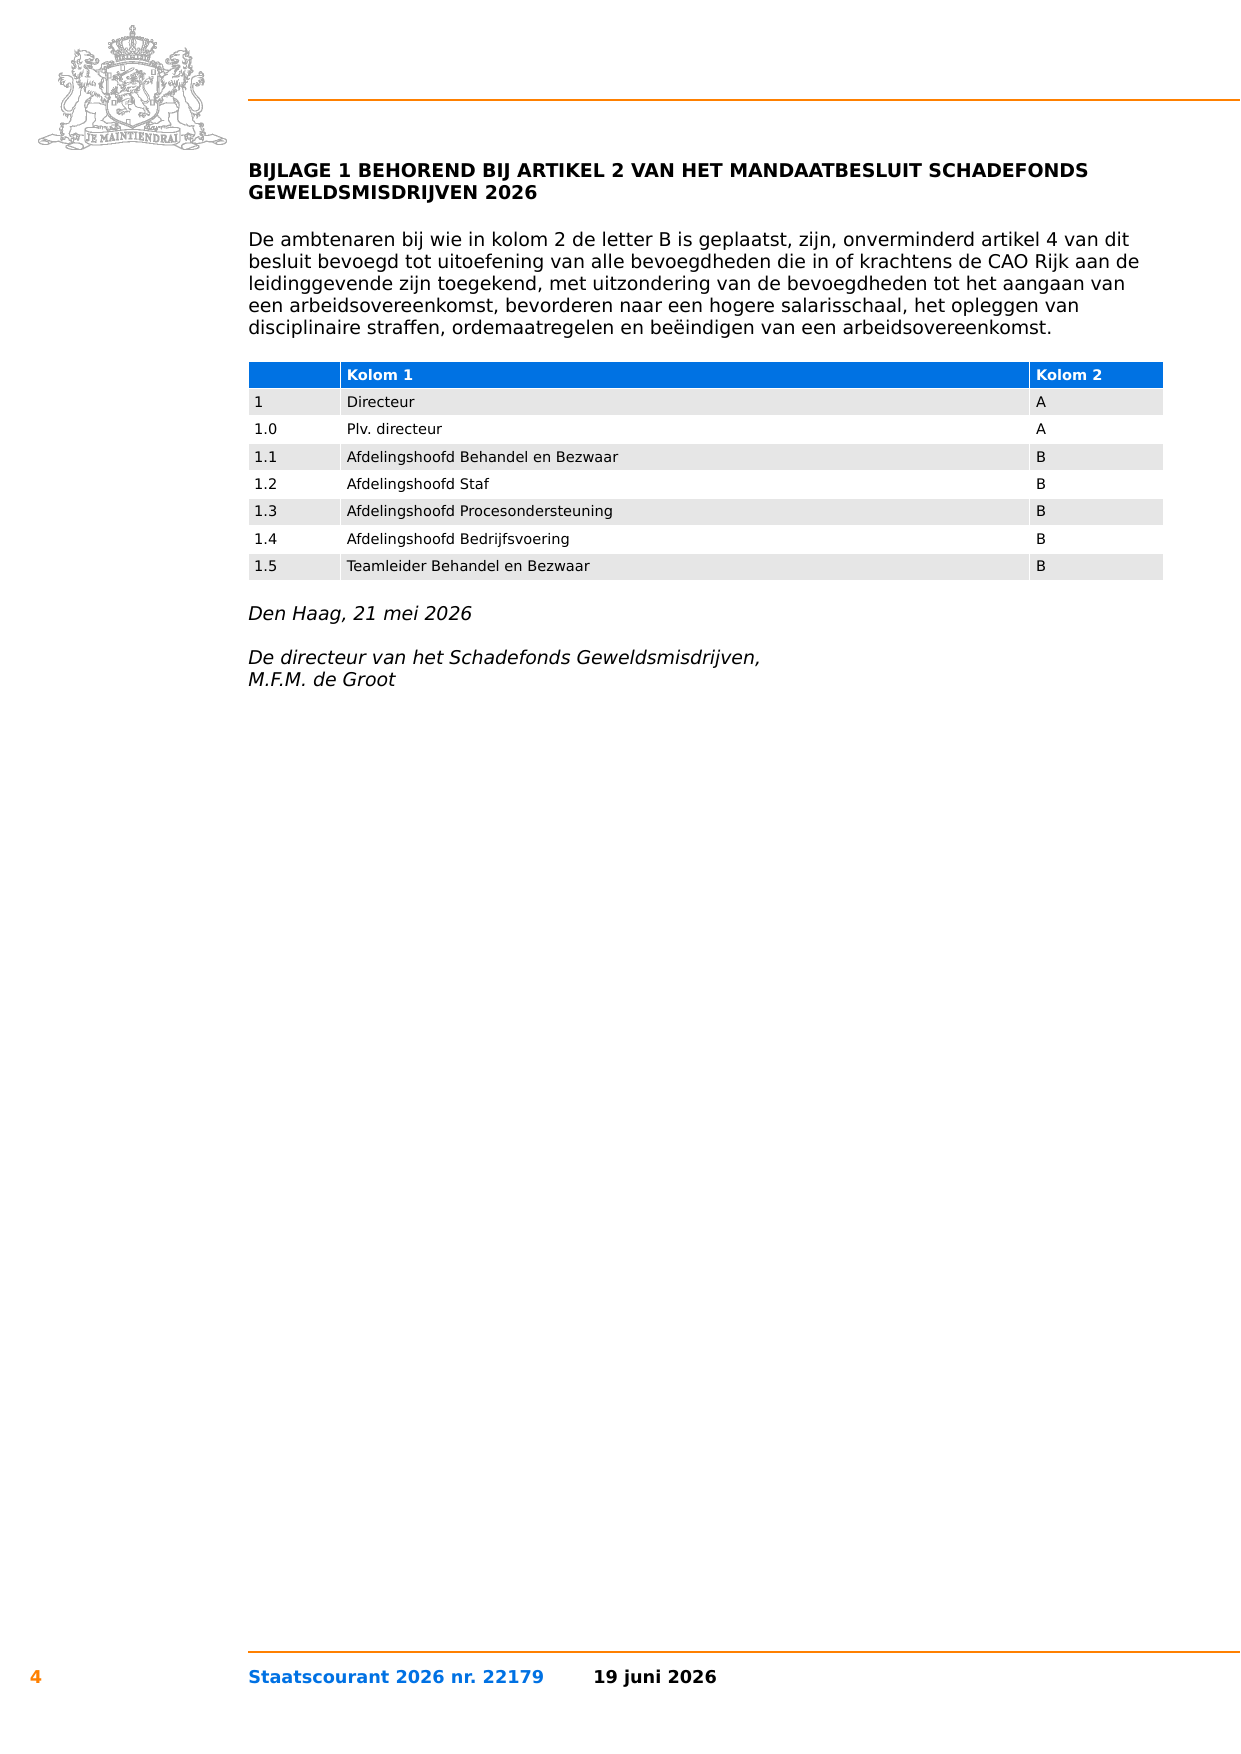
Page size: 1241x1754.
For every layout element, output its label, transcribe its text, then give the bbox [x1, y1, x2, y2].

table_cell Plv. directeur [341, 416, 1029, 443]
picture [38, 25, 227, 150]
text De ambtenaren bij wie in kolom 2 de letter B is geplaatst, zijn, onverminderd artikel 4 van dit besluit bevoegd tot uitoefening van alle bevoegdheden die in of krachtens de CAO Rijk aan de leidinggevende zijn toegekend, met uitzondering van de bevoegdheden tot het aangaan van een arbeidsovereenkomst, bevorderen naar een hogere salarisschaal, het opleggen van disciplinaire straffen, ordemaatregelen en beëindigen van een arbeidsovereenkomst. [248, 229, 1163, 339]
table_cell A [1030, 389, 1163, 415]
table_cell B [1030, 526, 1163, 552]
subtitle BIJLAGE 1 BEHOREND BIJ ARTIKEL 2 VAN HET MANDAATBESLUIT SCHADEFONDS GEWELDSMISDRIJVEN 2026 [248, 160, 1163, 204]
table_cell 1.4 [249, 526, 340, 552]
table_cell B [1030, 444, 1163, 470]
table_cell 1.3 [249, 499, 340, 525]
table_cell 1.5 [249, 554, 340, 580]
table_cell A [1030, 416, 1163, 443]
table_header [249, 362, 340, 388]
table_header Kolom 1 [341, 362, 1029, 388]
table_cell Teamleider Behandel en Bezwaar [341, 554, 1029, 580]
table_cell B [1030, 554, 1163, 580]
table_cell B [1030, 471, 1163, 498]
table_cell B [1030, 499, 1163, 525]
table_cell 1.1 [249, 444, 340, 470]
table_cell Afdelingshoofd Behandel en Bezwaar [341, 444, 1029, 470]
table_cell Afdelingshoofd Procesondersteuning [341, 499, 1029, 525]
table_cell 1.0 [249, 416, 340, 443]
table_header Kolom 2 [1030, 362, 1163, 388]
text Den Haag, 21 mei 2026 [248, 603, 1163, 625]
table_cell Afdelingshoofd Staf [341, 471, 1029, 498]
table_cell Directeur [341, 389, 1029, 415]
table_cell 1.2 [249, 471, 340, 498]
table_cell Afdelingshoofd Bedrijfsvoering [341, 526, 1029, 552]
table_cell 1 [249, 389, 340, 415]
text De directeur van het Schadefonds Geweldsmisdrijven, M.F.M. de Groot [248, 647, 1163, 691]
